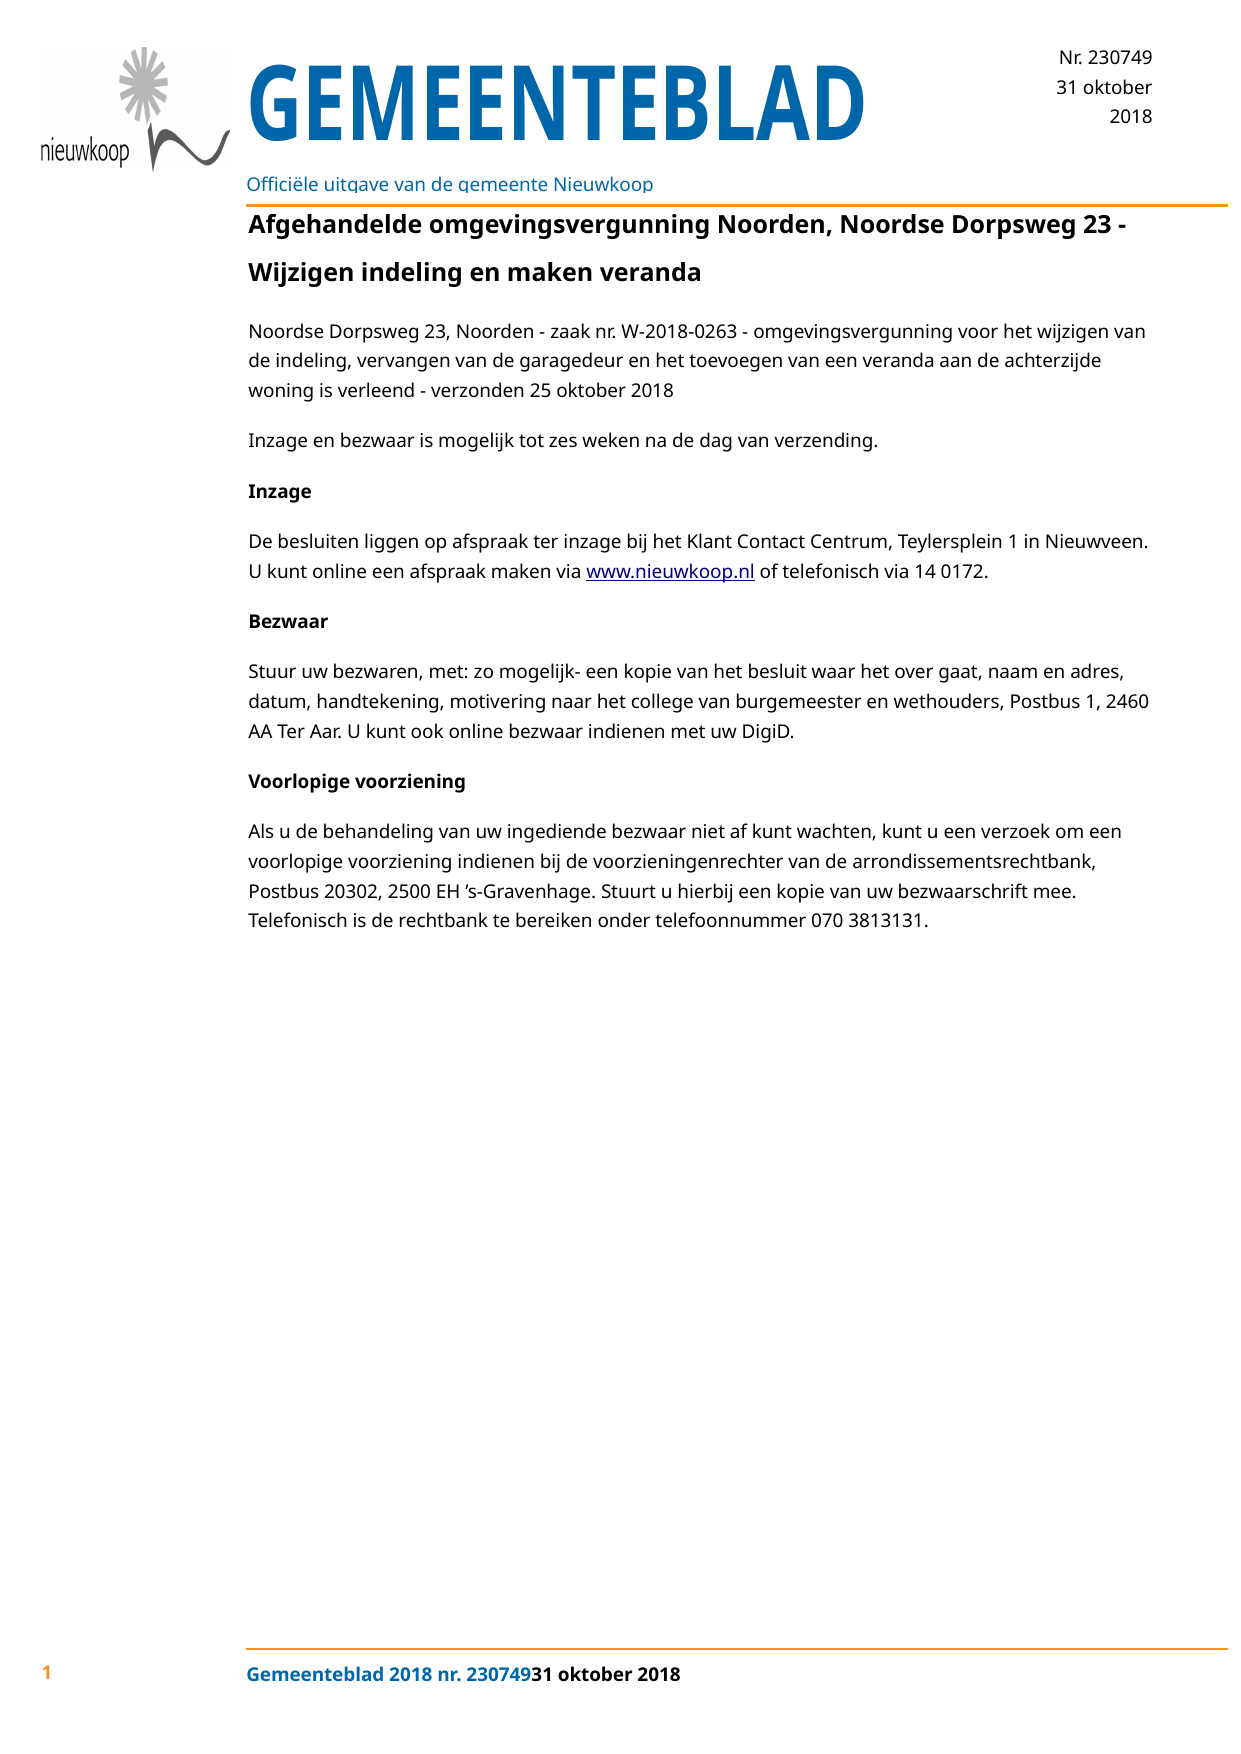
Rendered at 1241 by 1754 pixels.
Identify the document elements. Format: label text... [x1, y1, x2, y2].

text Stuur uw bezwaren, met: zo mogelijk- een kopie van het besluit waar het over gaat, naam en adres, datum, handtekening, motivering naar het college van burgemeester en wethouders, Postbus 1, 2460 AA Ter Aar. U kunt ook online bezwaar indienen met uw DigiD. [248, 659, 1152, 744]
text Als u de behandeling van uw ingediende bezwaar niet af kunt wachten, kunt u een verzoek om een voorlopige voorziening indienen bij de voorzieningenrechter van de arrondissementsrechtbank, Postbus 20302, 2500 EH ’s-Gravenhage. Stuurt u hierbij een kopie van uw bezwaarschrift mee. Telefonisch is de rechtbank te bereiken onder telefoonnummer 070 3813131. [248, 819, 1152, 933]
text Bezwaar [248, 608, 1152, 634]
text Afgehandelde omgevingsvergunning Noorden, Noordse Dorpsweg 23 - Wijzigen indeling en maken veranda [248, 207, 1152, 288]
text Noordse Dorpsweg 23, Noorden - zaak nr. W-2018-0263 - omgevingsvergunning voor het wijzigen van de indeling, vervangen van de garagedeur en het toevoegen van een veranda aan de achterzijde woning is verleend - verzonden 25 oktober 2018 [248, 318, 1152, 403]
text De besluiten liggen op afspraak ter inzage bij het Klant Contact Centrum, Teylersplein 1 in Nieuwveen. U kunt online een afspraak maken via www.nieuwkoop.nl of telefonisch via 14 0172. [248, 528, 1152, 584]
text Inzage en bezwaar is mogelijk tot zes weken na de dag van verzending. [248, 427, 1152, 453]
text Inzage [248, 478, 1152, 504]
text Voorlopige voorziening [248, 768, 1152, 794]
picture [41, 47, 231, 172]
